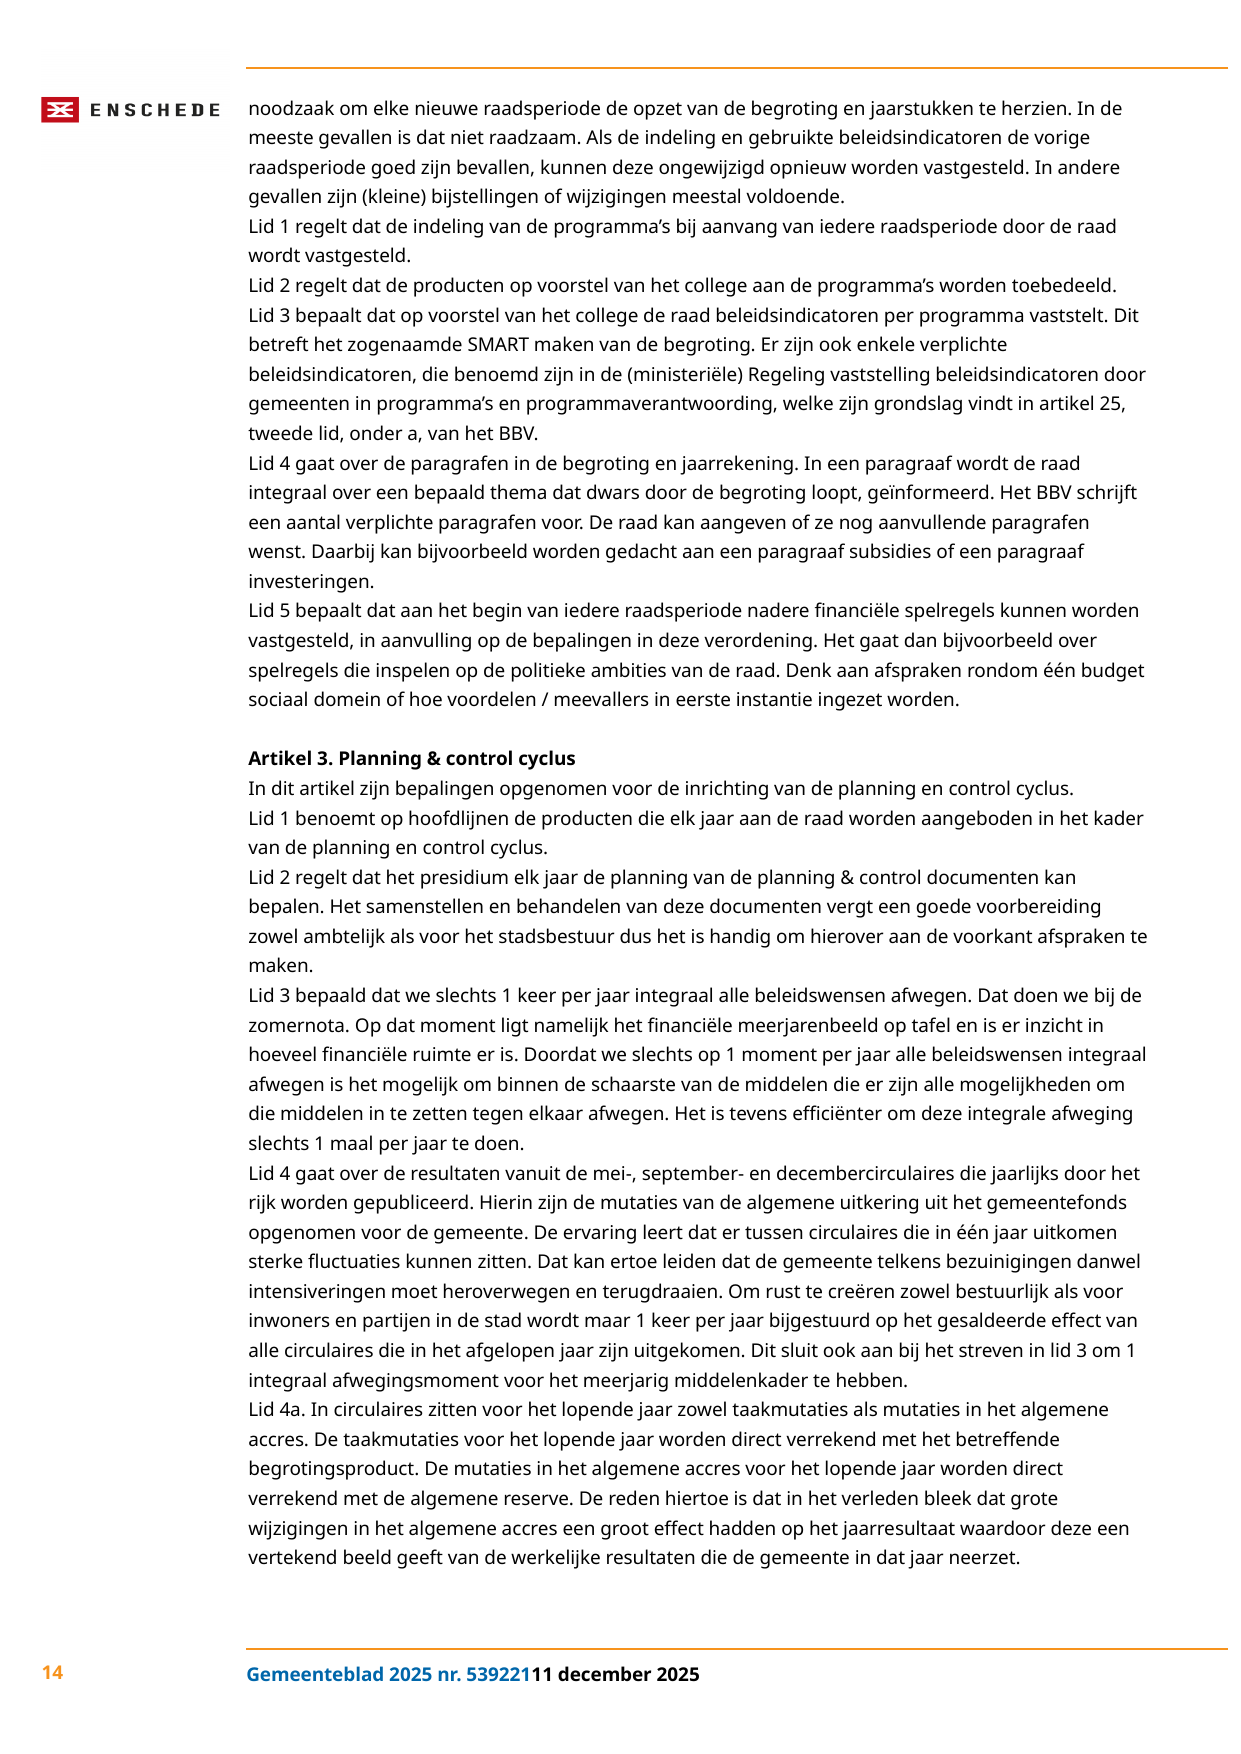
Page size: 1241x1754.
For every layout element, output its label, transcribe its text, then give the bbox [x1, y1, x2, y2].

text Lid 3 bepaalt dat op voorstel van het college de raad beleidsindicatoren per programma vaststelt. Dit betreft het zogenaamde SMART maken van de begroting. Er zijn ook enkele verplichte beleidsindicatoren, die benoemd zijn in de (ministeriële) Regeling vaststelling beleidsindicatoren door gemeenten in programma’s en programmaverantwoording, welke zijn grondslag vindt in artikel 25, tweede lid, onder a, van het BBV. [248, 302, 1152, 446]
text Lid 3 bepaald dat we slechts 1 keer per jaar integraal alle beleidswensen afwegen. Dat doen we bij de zomernota. Op dat moment ligt namelijk het financiële meerjarenbeeld op tafel en is er inzicht in hoeveel financiële ruimte er is. Doordat we slechts op 1 moment per jaar alle beleidswensen integraal afwegen is het mogelijk om binnen de schaarste van de middelen die er zijn alle mogelijkheden om die middelen in te zetten tegen elkaar afwegen. Het is tevens efficiënter om deze integrale afweging slechts 1 maal per jaar te doen. [248, 982, 1152, 1156]
text Lid 4 gaat over de resultaten vanuit de mei-, september- en decembercirculaires die jaarlijks door het rijk worden gepubliceerd. Hierin zijn de mutaties van de algemene uitkering uit het gemeentefonds opgenomen voor de gemeente. De ervaring leert dat er tussen circulaires die in één jaar uitkomen sterke fluctuaties kunnen zitten. Dat kan ertoe leiden dat de gemeente telkens bezuinigingen danwel intensiveringen moet heroverwegen en terugdraaien. Om rust te creëren zowel bestuurlijk als voor inwoners en partijen in de stad wordt maar 1 keer per jaar bijgestuurd op het gesaldeerde effect van alle circulaires die in het afgelopen jaar zijn uitgekomen. Dit sluit ook aan bij het streven in lid 3 om 1 integraal afwegingsmoment voor het meerjarig middelenkader te hebben. [248, 1160, 1152, 1393]
text Lid 5 bepaalt dat aan het begin van iedere raadsperiode nadere financiële spelregels kunnen worden vastgesteld, in aanvulling op de bepalingen in deze verordening. Het gaat dan bijvoorbeeld over spelregels die inspelen op de politieke ambities van de raad. Denk aan afspraken rondom één budget sociaal domein of hoe voordelen / meevallers in eerste instantie ingezet worden. [248, 598, 1152, 712]
picture [41, 47, 231, 172]
text Lid 4a. In circulaires zitten voor het lopende jaar zowel taakmutaties als mutaties in het algemene accres. De taakmutaties voor het lopende jaar worden direct verrekend met het betreffende begrotingsproduct. De mutaties in het algemene accres voor het lopende jaar worden direct verrekend met de algemene reserve. De reden hiertoe is dat in het verleden bleek dat grote wijzigingen in het algemene accres een groot effect hadden op het jaarresultaat waardoor deze een vertekend beeld geeft van de werkelijke resultaten die de gemeente in dat jaar neerzet. [248, 1396, 1152, 1570]
text Lid 1 benoemt op hoofdlijnen de producten die elk jaar aan de raad worden aangeboden in het kader van de planning en control cyclus. [248, 805, 1152, 860]
text Lid 2 regelt dat de producten op voorstel van het college aan de programma’s worden toebedeeld. [248, 272, 1152, 298]
text Artikel 3. Planning & control cyclus [248, 746, 1152, 771]
text Lid 1 regelt dat de indeling van de programma’s bij aanvang van iedere raadsperiode door de raad wordt vastgesteld. [248, 213, 1152, 268]
text noodzaak om elke nieuwe raadsperiode de opzet van de begroting en jaarstukken te herzien. In de meeste gevallen is dat niet raadzaam. Als de indeling en gebruikte beleidsindicatoren de vorige raadsperiode goed zijn bevallen, kunnen deze ongewijzigd opnieuw worden vastgesteld. In andere gevallen zijn (kleine) bijstellingen of wijzigingen meestal voldoende. [248, 95, 1152, 209]
text Lid 2 regelt dat het presidium elk jaar de planning van de planning & control documenten kan bepalen. Het samenstellen en behandelen van deze documenten vergt een goede voorbereiding zowel ambtelijk als voor het stadsbestuur dus het is handig om hierover aan de voorkant afspraken te maken. [248, 864, 1152, 978]
text Lid 4 gaat over de paragrafen in de begroting en jaarrekening. In een paragraaf wordt de raad integraal over een bepaald thema dat dwars door de begroting loopt, geïnformeerd. Het BBV schrijft een aantal verplichte paragrafen voor. De raad kan aangeven of ze nog aanvullende paragrafen wenst. Daarbij kan bijvoorbeeld worden gedacht aan een paragraaf subsidies of een paragraaf investeringen. [248, 450, 1152, 594]
text In dit artikel zijn bepalingen opgenomen voor de inrichting van de planning en control cyclus. [248, 775, 1152, 801]
